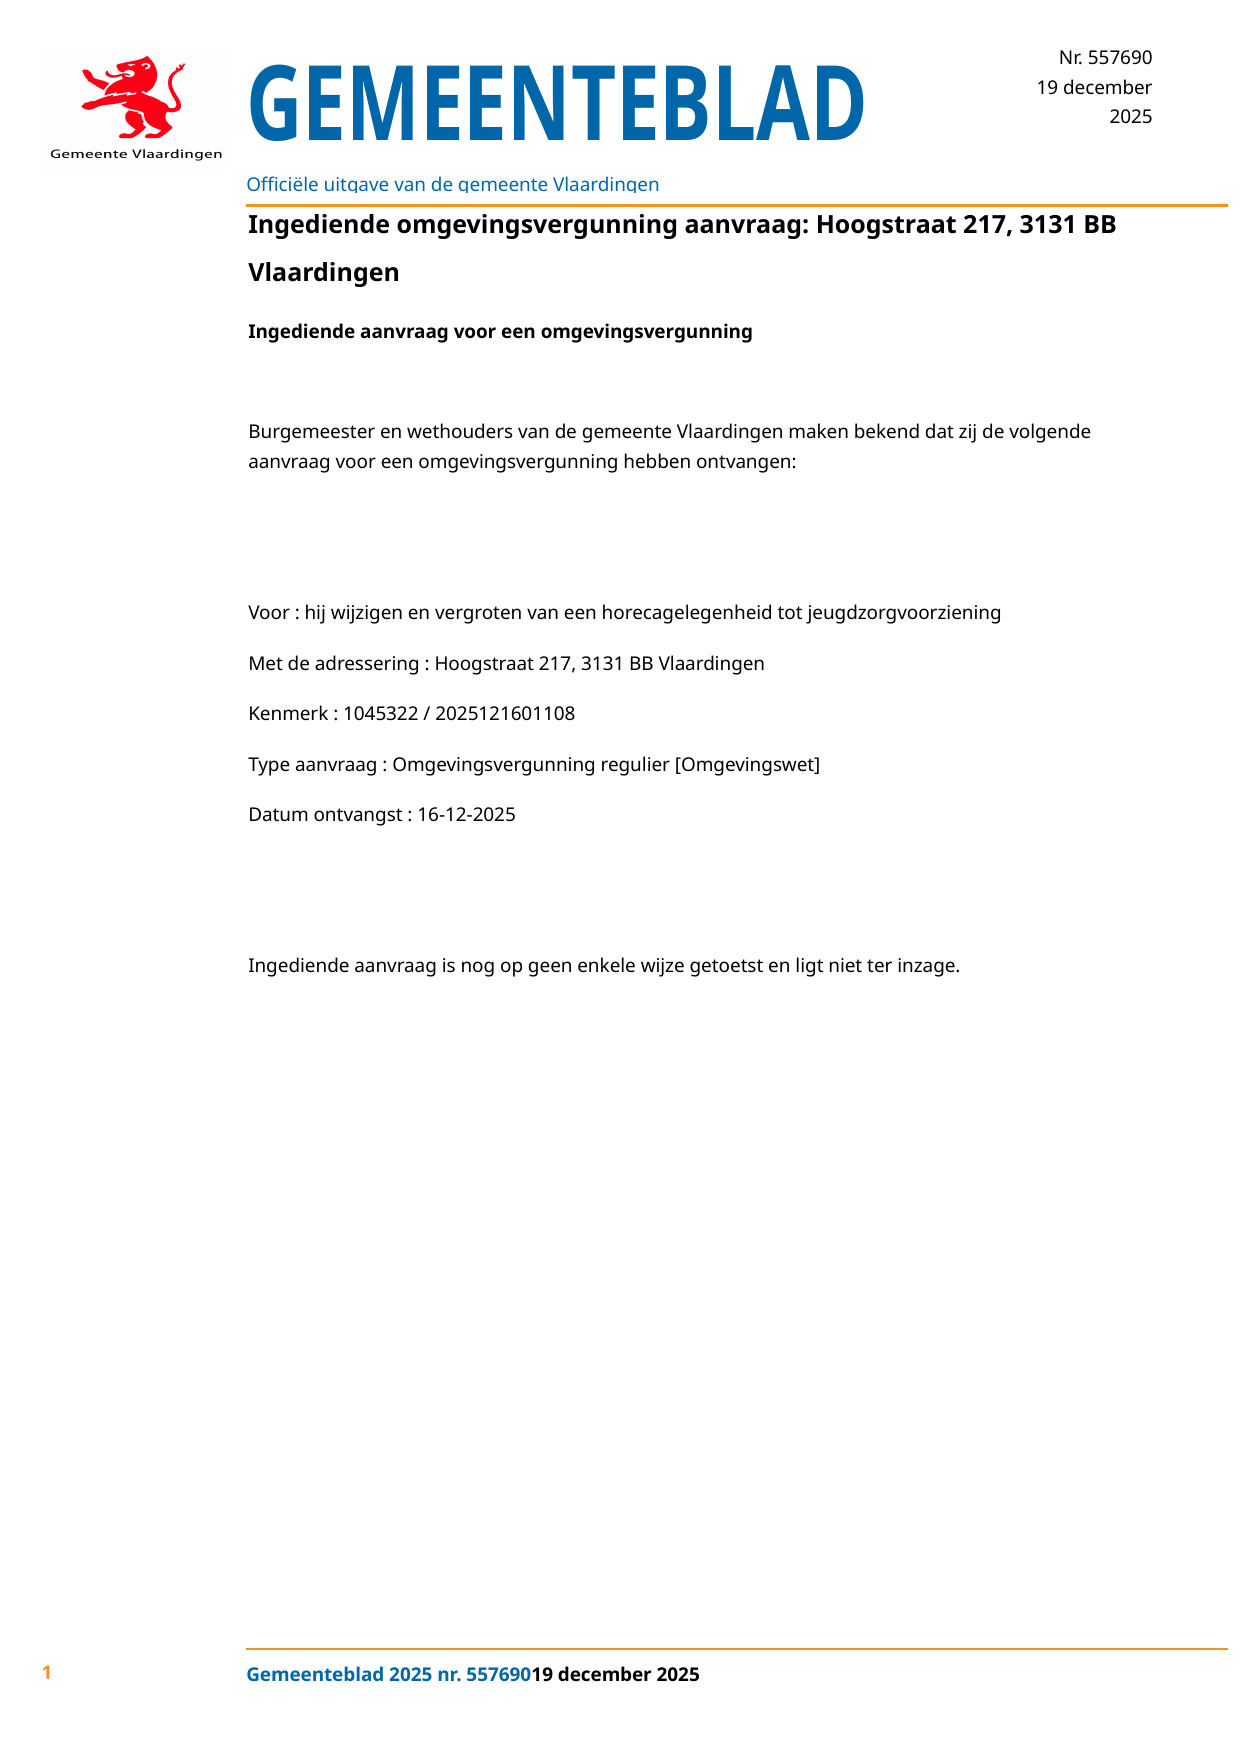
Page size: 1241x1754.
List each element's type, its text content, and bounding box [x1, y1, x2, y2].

text Ingediende omgevingsvergunning aanvraag: Hoogstraat 217, 3131 BB Vlaardingen [248, 207, 1152, 288]
text Ingediende aanvraag is nog op geen enkele wijze getoetst en ligt niet ter inzage. [248, 952, 1152, 978]
text Ingediende aanvraag voor een omgevingsvergunning [248, 318, 1152, 344]
text Voor : hij wijzigen en vergroten van een horecagelegenheid tot jeugdzorgvoorziening [248, 599, 1152, 625]
picture [41, 47, 231, 172]
text Kenmerk : 1045322 / 2025121601108 [248, 700, 1152, 726]
text Type aanvraag : Omgevingsvergunning regulier [Omgevingswet] [248, 751, 1152, 777]
text Burgemeester en wethouders van de gemeente Vlaardingen maken bekend dat zij de volgende aanvraag voor een omgevingsvergunning hebben ontvangen: [248, 419, 1152, 474]
text Datum ontvangst : 16-12-2025 [248, 801, 1152, 827]
text Met de adressering : Hoogstraat 217, 3131 BB Vlaardingen [248, 650, 1152, 676]
